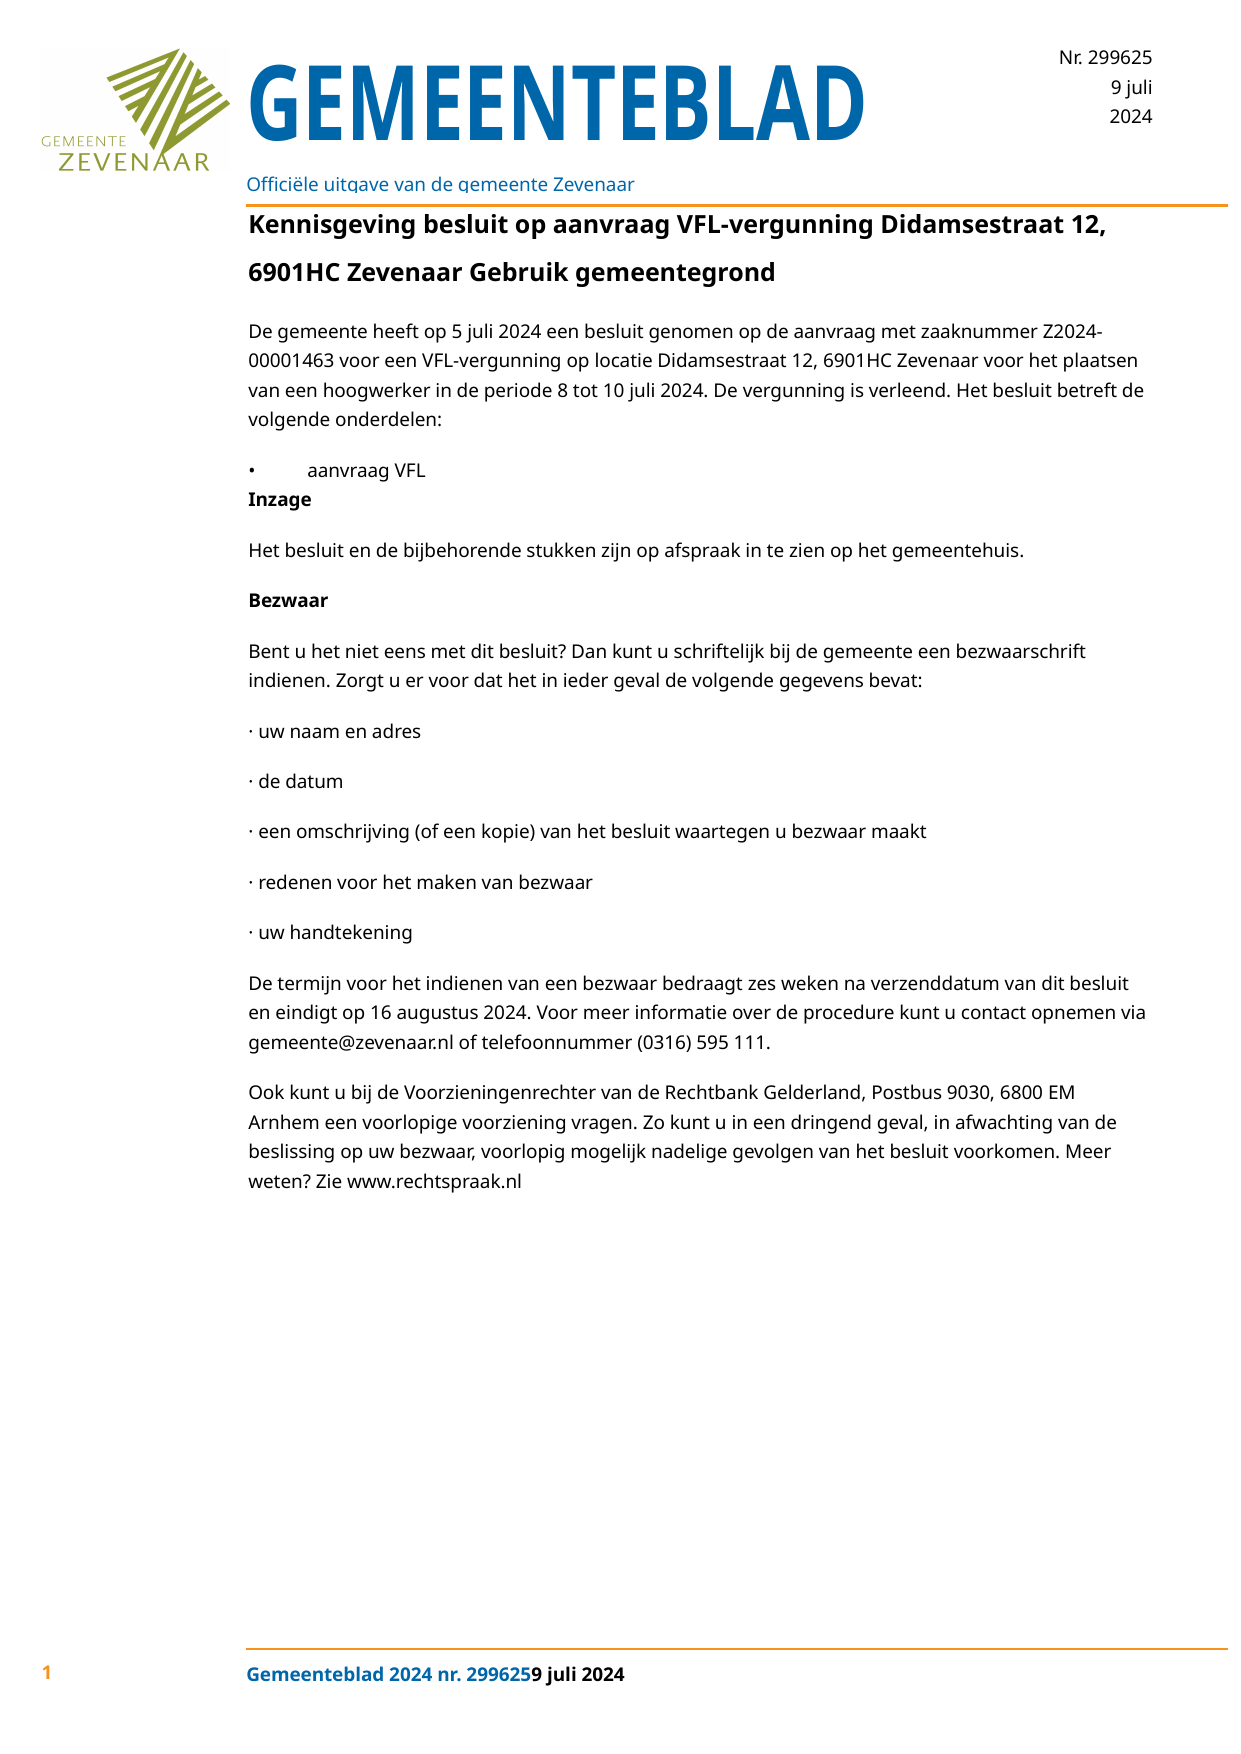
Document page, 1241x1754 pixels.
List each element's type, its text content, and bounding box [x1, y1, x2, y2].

text · een omschrijving (of een kopie) van het besluit waartegen u bezwaar maakt [248, 819, 1152, 844]
text · uw naam en adres [248, 718, 1152, 744]
text · uw handtekening [248, 919, 1152, 945]
text · redenen voor het maken van bezwaar [248, 869, 1152, 895]
picture [41, 47, 231, 172]
text Ook kunt u bij de Voorzieningenrechter van de Rechtbank Gelderland, Postbus 9030, 6800 EM Arnhem een voorlopige voorziening vragen. Zo kunt u in een dringend geval, in afwachting van de beslissing op uw bezwaar, voorlopig mogelijk nadelige gevolgen van het besluit voorkomen. Meer weten? Zie www.rechtspraak.nl [248, 1079, 1152, 1194]
text Kennisgeving besluit op aanvraag VFL-vergunning Didamsestraat 12, 6901HC Zevenaar Gebruik gemeentegrond [248, 207, 1152, 288]
text De gemeente heeft op 5 juli 2024 een besluit genomen op de aanvraag met zaaknummer Z2024-00001463 voor een VFL-vergunning op locatie Didamsestraat 12, 6901HC Zevenaar voor het plaatsen van een hoogwerker in de periode 8 tot 10 juli 2024. De vergunning is verleend. Het besluit betreft de volgende onderdelen: [248, 318, 1152, 432]
text Bezwaar [248, 587, 1152, 613]
text Bent u het niet eens met dit besluit? Dan kunt u schriftelijk bij de gemeente een bezwaarschrift indienen. Zorgt u er voor dat het in ieder geval de volgende gegevens bevat: [248, 638, 1152, 693]
text De termijn voor het indienen van een bezwaar bedraagt zes weken na verzenddatum van dit besluit en eindigt op 16 augustus 2024. Voor meer informatie over de procedure kunt u contact opnemen via gemeente@zevenaar.nl of telefoonnummer (0316) 595 111. [248, 970, 1152, 1055]
text · de datum [248, 768, 1152, 794]
list aanvraag VFL [248, 457, 1152, 483]
text Inzage [248, 487, 1152, 512]
text Het besluit en de bijbehorende stukken zijn op afspraak in te zien op het gemeentehuis. [248, 537, 1152, 563]
